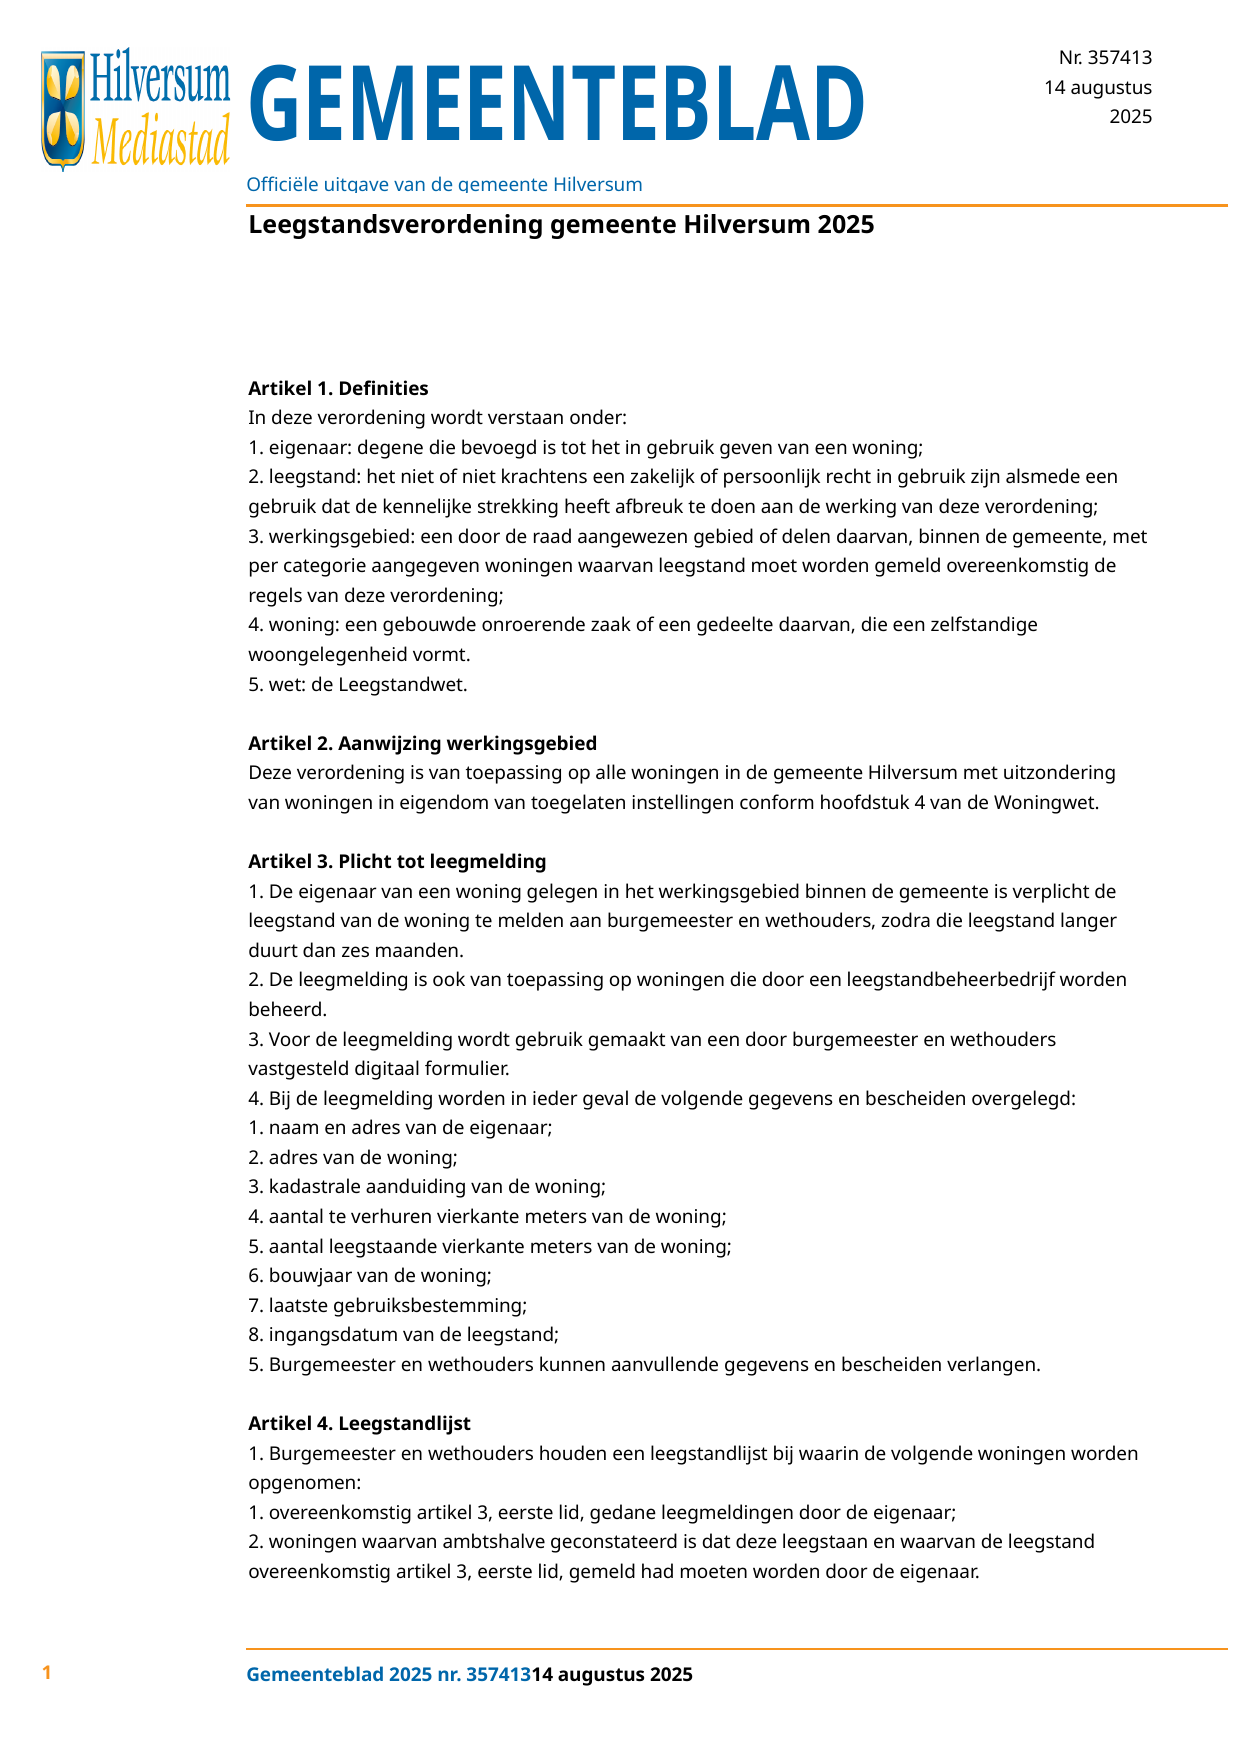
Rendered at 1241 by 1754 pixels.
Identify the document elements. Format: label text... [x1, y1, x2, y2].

text Artikel 4. Leegstandlijst [248, 1410, 1152, 1436]
text Leegstandsverordening gemeente Hilversum 2025 [248, 207, 1152, 241]
text In deze verordening wordt verstaan onder: [248, 404, 1152, 430]
text 1. eigenaar: degene die bevoegd is tot het in gebruik geven van een woning; [248, 434, 1152, 460]
text 5. wet: de Leegstandwet. [248, 671, 1152, 696]
text Artikel 3. Plicht tot leegmelding [248, 848, 1152, 874]
text 8. ingangsdatum van de leegstand; [248, 1322, 1152, 1347]
text 2. adres van de woning; [248, 1144, 1152, 1170]
text Deze verordening is van toepassing op alle woningen in de gemeente Hilversum met uitzondering van woningen in eigendom van toegelaten instellingen conform hoofdstuk 4 van de Woningwet. [248, 759, 1152, 815]
text 2. leegstand: het niet of niet krachtens een zakelijk of persoonlijk recht in gebruik zijn alsmede een gebruik dat de kennelijke strekking heeft afbreuk te doen aan de werking van deze verordening; [248, 464, 1152, 519]
text 1. overeenkomstig artikel 3, eerste lid, gedane leegmeldingen door de eigenaar; [248, 1499, 1152, 1525]
picture [41, 47, 231, 172]
text 3. werkingsgebied: een door de raad aangewezen gebied of delen daarvan, binnen de gemeente, met per categorie aangegeven woningen waarvan leegstand moet worden gemeld overeenkomstig de regels van deze verordening; [248, 523, 1152, 608]
text 6. bouwjaar van de woning; [248, 1262, 1152, 1288]
text 3. Voor de leegmelding wordt gebruik gemaakt van een door burgemeester en wethouders vastgesteld digitaal formulier. [248, 1026, 1152, 1081]
text Artikel 2. Aanwijzing werkingsgebied [248, 730, 1152, 756]
text 5. aantal leegstaande vierkante meters van de woning; [248, 1233, 1152, 1258]
text 2. woningen waarvan ambtshalve geconstateerd is dat deze leegstaan en waarvan de leegstand overeenkomstig artikel 3, eerste lid, gemeld had moeten worden door de eigenaar. [248, 1529, 1152, 1584]
text 7. laatste gebruiksbestemming; [248, 1292, 1152, 1318]
text 5. Burgemeester en wethouders kunnen aanvullende gegevens en bescheiden verlangen. [248, 1351, 1152, 1377]
text 4. aantal te verhuren vierkante meters van de woning; [248, 1203, 1152, 1229]
text 4. Bij de leegmelding worden in ieder geval de volgende gegevens en bescheiden overgelegd: [248, 1085, 1152, 1111]
text 2. De leegmelding is ook van toepassing op woningen die door een leegstandbeheerbedrijf worden beheerd. [248, 967, 1152, 1022]
text 4. woning: een gebouwde onroerende zaak of een gedeelte daarvan, die een zelfstandige woongelegenheid vormt. [248, 612, 1152, 667]
text 1. Burgemeester en wethouders houden een leegstandlijst bij waarin de volgende woningen worden opgenomen: [248, 1440, 1152, 1495]
text 1. naam en adres van de eigenaar; [248, 1114, 1152, 1140]
text 3. kadastrale aanduiding van de woning; [248, 1174, 1152, 1199]
text Artikel 1. Definities [248, 375, 1152, 401]
text 1. De eigenaar van een woning gelegen in het werkingsgebied binnen de gemeente is verplicht de leegstand van de woning te melden aan burgemeester en wethouders, zodra die leegstand langer duurt dan zes maanden. [248, 878, 1152, 963]
